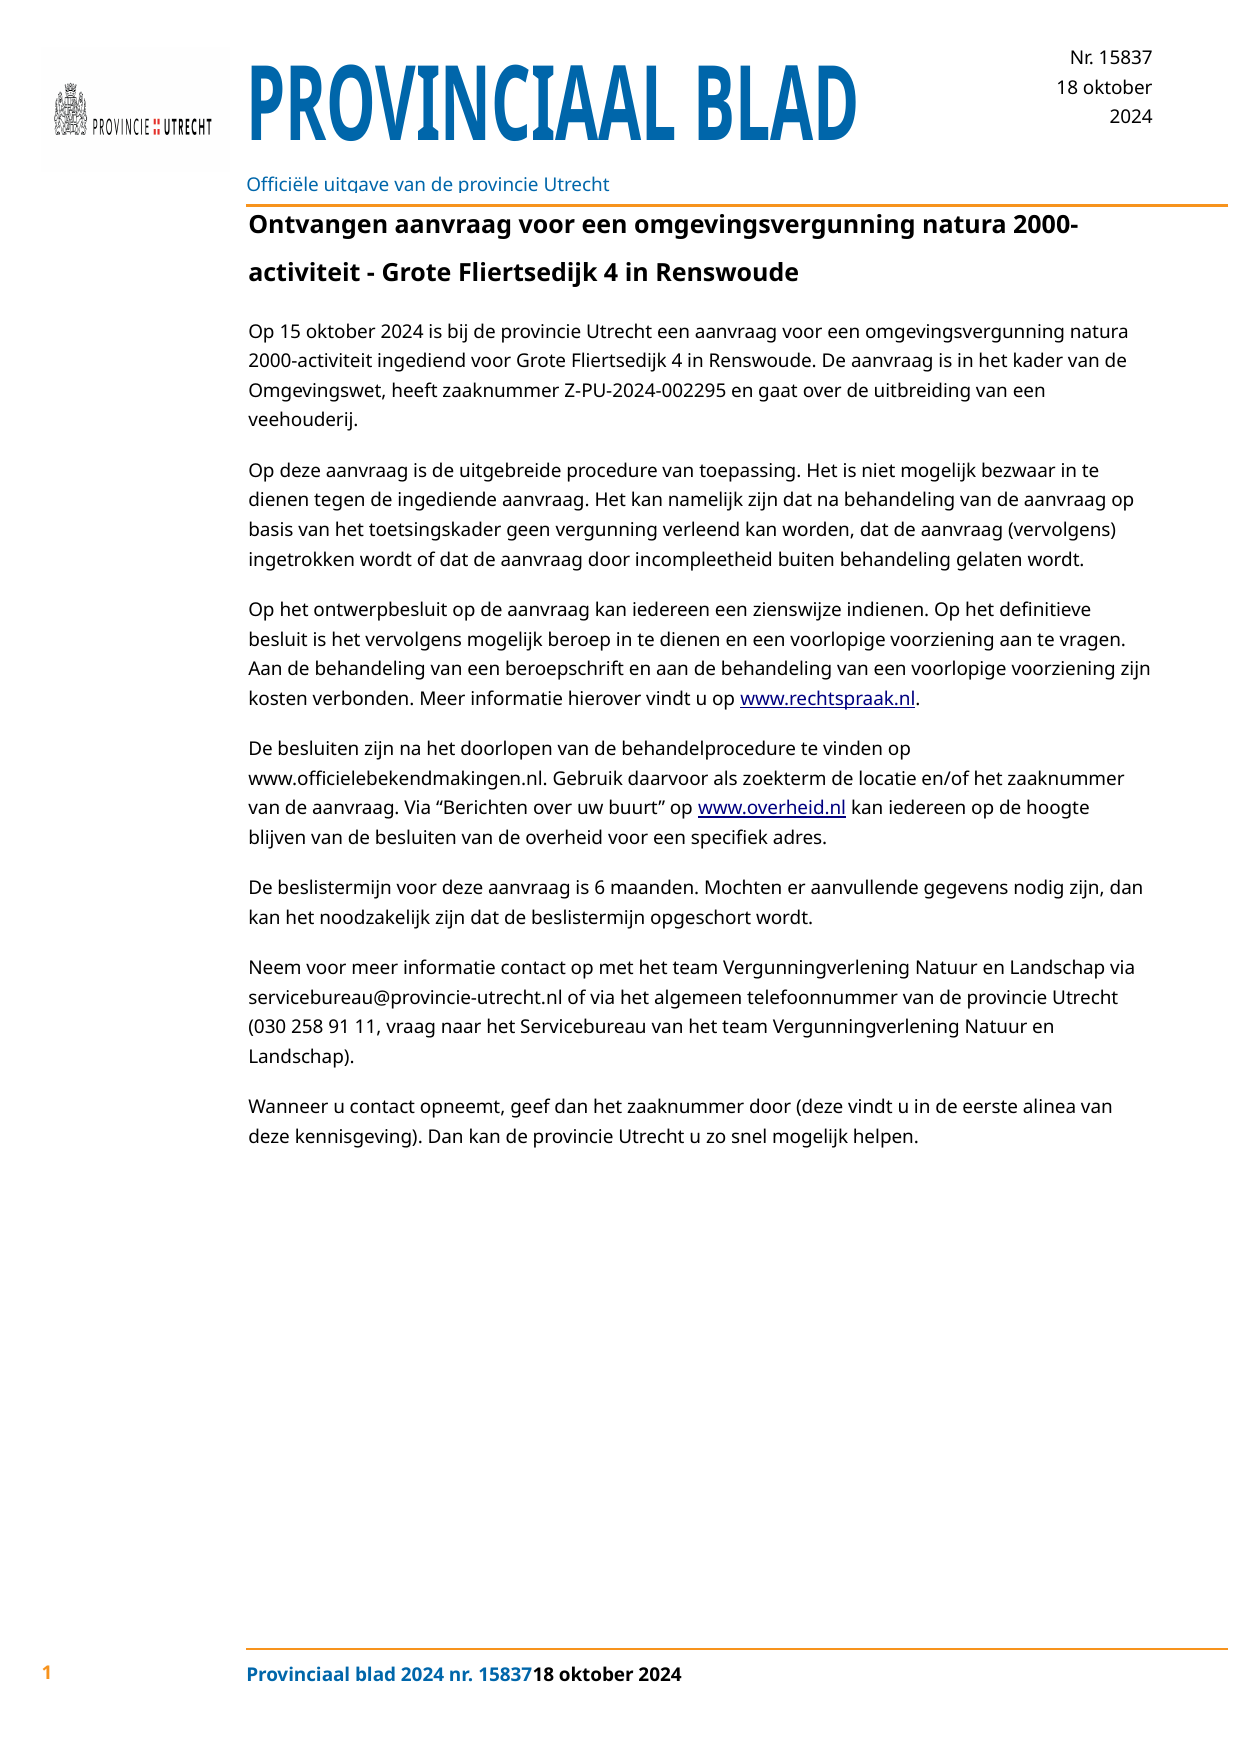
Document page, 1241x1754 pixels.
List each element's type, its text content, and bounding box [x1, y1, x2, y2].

text Op het ontwerpbesluit op de aanvraag kan iedereen een zienswijze indienen. Op het definitieve besluit is het vervolgens mogelijk beroep in te dienen en een voorlopige voorziening aan te vragen. Aan de behandeling van een beroepschrift en aan de behandeling van een voorlopige voorziening zijn kosten verbonden. Meer informatie hierover vindt u op www.rechtspraak.nl. [248, 596, 1152, 711]
text Wanneer u contact opneemt, geef dan het zaaknummer door (deze vindt u in de eerste alinea van deze kennisgeving). Dan kan de provincie Utrecht u zo snel mogelijk helpen. [248, 1094, 1152, 1149]
text Op deze aanvraag is de uitgebreide procedure van toepassing. Het is niet mogelijk bezwaar in te dienen tegen de ingediende aanvraag. Het kan namelijk zijn dat na behandeling van de aanvraag op basis van het toetsingskader geen vergunning verleend kan worden, dat de aanvraag (vervolgens) ingetrokken wordt of dat de aanvraag door incompleetheid buiten behandeling gelaten wordt. [248, 457, 1152, 572]
text Neem voor meer informatie contact op met het team Vergunningverlening Natuur en Landschap via servicebureau@provincie-utrecht.nl of via het algemeen telefoonnummer van de provincie Utrecht (030 258 91 11, vraag naar het Servicebureau van het team Vergunningverlening Natuur en Landschap). [248, 954, 1152, 1069]
text Ontvangen aanvraag voor een omgevingsvergunning natura 2000-activiteit - Grote Fliertsedijk 4 in Renswoude [248, 207, 1152, 288]
text Op 15 oktober 2024 is bij de provincie Utrecht een aanvraag voor een omgevingsvergunning natura 2000-activiteit ingediend voor Grote Fliertsedijk 4 in Renswoude. De aanvraag is in het kader van de Omgevingswet, heeft zaaknummer Z-PU-2024-002295 en gaat over de uitbreiding van een veehouderij. [248, 318, 1152, 432]
text De beslistermijn voor deze aanvraag is 6 maanden. Mochten er aanvullende gegevens nodig zijn, dan kan het noodzakelijk zijn dat de beslistermijn opgeschort wordt. [248, 874, 1152, 930]
picture [41, 47, 231, 172]
text De besluiten zijn na het doorlopen van de behandelprocedure te vinden op www.officielebekendmakingen.nl. Gebruik daarvoor als zoekterm de locatie en/of het zaaknummer van de aanvraag. Via “Berichten over uw buurt” op www.overheid.nl kan iedereen op de hoogte blijven van de besluiten van de overheid voor een specifiek adres. [248, 735, 1152, 850]
